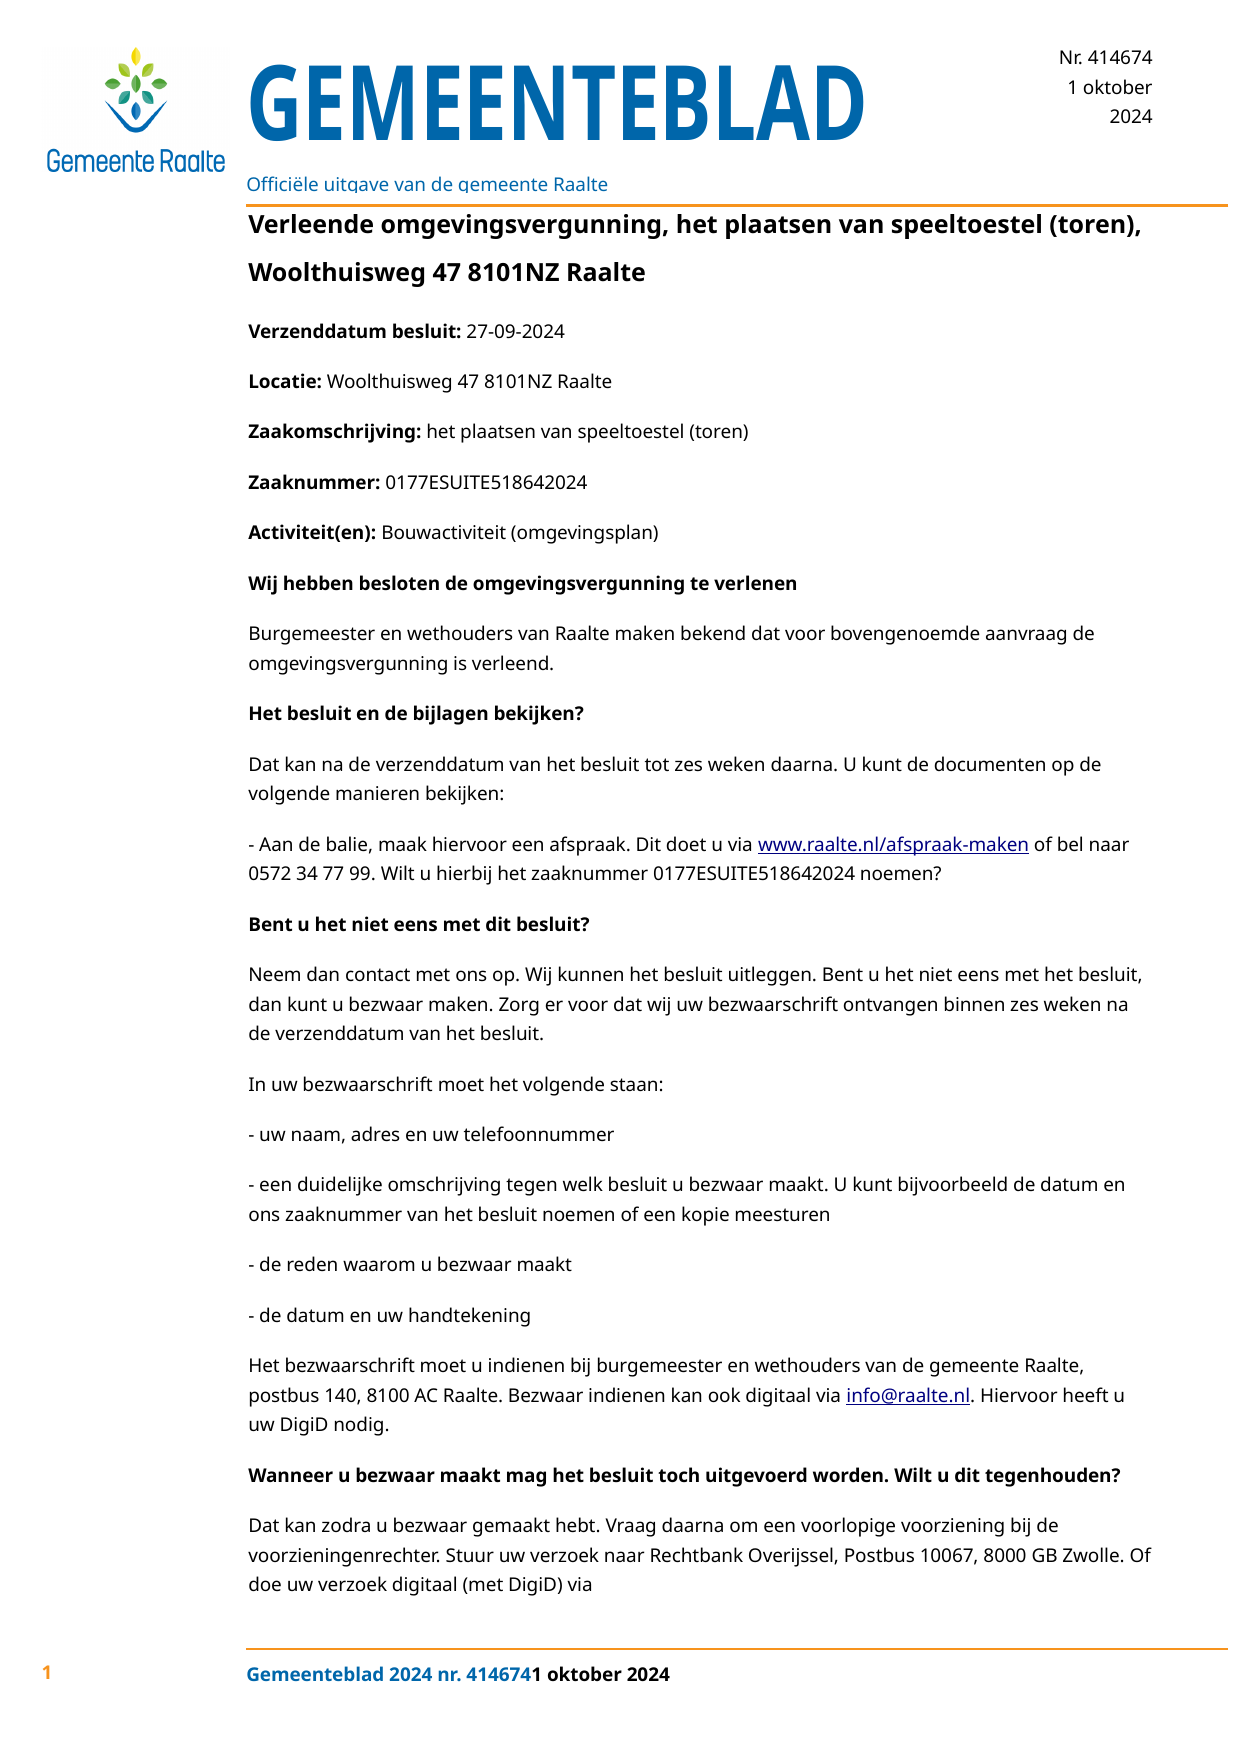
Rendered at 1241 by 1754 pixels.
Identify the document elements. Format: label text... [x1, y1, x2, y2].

text Verleende omgevingsvergunning, het plaatsen van speeltoestel (toren), Woolthuisweg 47 8101NZ Raalte [248, 207, 1152, 288]
text - uw naam, adres en uw telefoonnummer [248, 1121, 1152, 1147]
text - een duidelijke omschrijving tegen welk besluit u bezwaar maakt. U kunt bijvoorbeeld de datum en ons zaaknummer van het besluit noemen of een kopie meesturen [248, 1172, 1152, 1227]
text - Aan de balie, maak hiervoor een afspraak. Dit doet u via www.raalte.nl/afspraak-maken of bel naar 0572 34 77 99. Wilt u hierbij het zaaknummer 0177ESUITE518642024 noemen? [248, 831, 1152, 886]
text Burgemeester en wethouders van Raalte maken bekend dat voor bovengenoemde aanvraag de omgevingsvergunning is verleend. [248, 620, 1152, 676]
text - de datum en uw handtekening [248, 1302, 1152, 1328]
text In uw bezwaarschrift moet het volgende staan: [248, 1071, 1152, 1097]
text Verzenddatum besluit: 27-09-2024 [248, 318, 1152, 344]
text Activiteit(en): Bouwactiviteit (omgevingsplan) [248, 519, 1152, 545]
text Het besluit en de bijlagen bekijken? [248, 700, 1152, 726]
text - de reden waarom u bezwaar maakt [248, 1252, 1152, 1277]
text Bent u het niet eens met dit besluit? [248, 911, 1152, 937]
text Locatie: Woolthuisweg 47 8101NZ Raalte [248, 368, 1152, 394]
text Wanneer u bezwaar maakt mag het besluit toch uitgevoerd worden. Wilt u dit tegenhouden? [248, 1462, 1152, 1488]
text Dat kan zodra u bezwaar gemaakt hebt. Vraag daarna om een voorlopige voorziening bij de voorzieningenrechter. Stuur uw verzoek naar Rechtbank Overijssel, Postbus 10067, 8000 GB Zwolle. Of doe uw verzoek digitaal (met DigiD) via [248, 1512, 1152, 1597]
text Dat kan na de verzenddatum van het besluit tot zes weken daarna. U kunt de documenten op de volgende manieren bekijken: [248, 751, 1152, 806]
text Zaaknummer: 0177ESUITE518642024 [248, 469, 1152, 495]
text Neem dan contact met ons op. Wij kunnen het besluit uitleggen. Bent u het niet eens met het besluit, dan kunt u bezwaar maken. Zorg er voor dat wij uw bezwaarschrift ontvangen binnen zes weken na de verzenddatum van het besluit. [248, 961, 1152, 1046]
text Zaakomschrijving: het plaatsen van speeltoestel (toren) [248, 419, 1152, 444]
picture [41, 47, 231, 172]
text Wij hebben besloten de omgevingsvergunning te verlenen [248, 570, 1152, 596]
text Het bezwaarschrift moet u indienen bij burgemeester en wethouders van de gemeente Raalte, postbus 140, 8100 AC Raalte. Bezwaar indienen kan ook digitaal via info@raalte.nl. Hiervoor heeft u uw DigiD nodig. [248, 1352, 1152, 1437]
